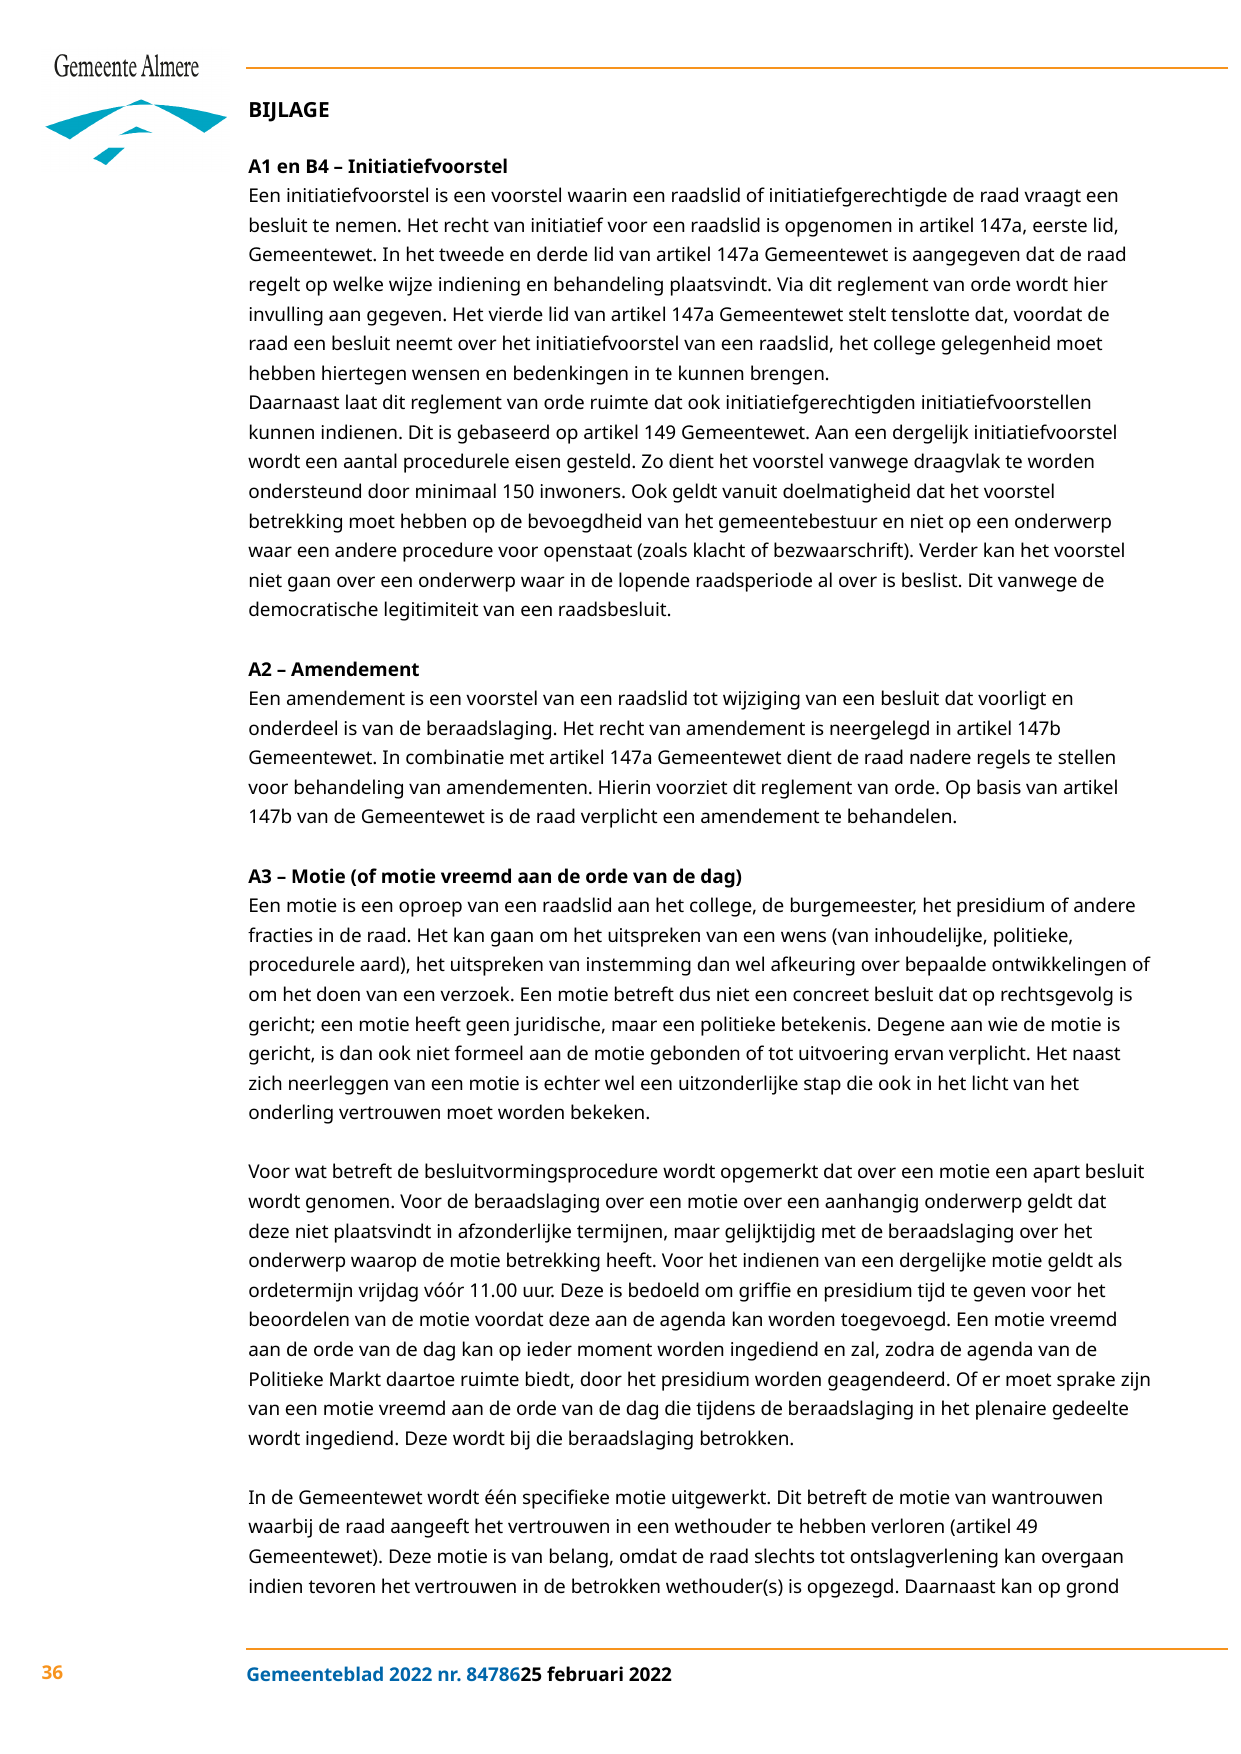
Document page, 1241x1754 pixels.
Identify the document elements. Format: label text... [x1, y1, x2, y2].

text Voor wat betreft de besluitvormingsprocedure wordt opgemerkt dat over een motie een apart besluit wordt genomen. Voor de beraadslaging over een motie over een aanhangig onderwerp geldt dat deze niet plaatsvindt in afzonderlijke termijnen, maar gelijktijdig met de beraadslaging over het onderwerp waarop de motie betrekking heeft. Voor het indienen van een dergelijke motie geldt als ordetermijn vrijdag vóór 11.00 uur. Deze is bedoeld om griffie en presidium tijd te geven voor het beoordelen van de motie voordat deze aan de agenda kan worden toegevoegd. Een motie vreemd aan de orde van de dag kan op ieder moment worden ingediend en zal, zodra de agenda van de Politieke Markt daartoe ruimte biedt, door het presidium worden geagendeerd. Of er moet sprake zijn van een motie vreemd aan de orde van de dag die tijdens de beraadslaging in het plenaire gedeelte wordt ingediend. Deze wordt bij die beraadslaging betrokken. [248, 1159, 1152, 1451]
text Een initiatiefvoorstel is een voorstel waarin een raadslid of initiatiefgerechtigde de raad vraagt een besluit te nemen. Het recht van initiatief voor een raadslid is opgenomen in artikel 147a, eerste lid, Gemeentewet. In het tweede en derde lid van artikel 147a Gemeentewet is aangegeven dat de raad regelt op welke wijze indiening en behandeling plaatsvindt. Via dit reglement van orde wordt hier invulling aan gegeven. Het vierde lid van artikel 147a Gemeentewet stelt tenslotte dat, voordat de raad een besluit neemt over het initiatiefvoorstel van een raadslid, het college gelegenheid moet hebben hiertegen wensen en bedenkingen in te kunnen brengen. [248, 182, 1152, 386]
picture [41, 47, 231, 172]
text In de Gemeentewet wordt één specifieke motie uitgewerkt. Dit betreft de motie van wantrouwen waarbij de raad aangeeft het vertrouwen in een wethouder te hebben verloren (artikel 49 Gemeentewet). Deze motie is van belang, omdat de raad slechts tot ontslagverlening kan overgaan indien tevoren het vertrouwen in de betrokken wethouder(s) is opgezegd. Daarnaast kan op grond [248, 1484, 1152, 1599]
text Een motie is een oproep van een raadslid aan het college, de burgemeester, het presidium of andere fracties in de raad. Het kan gaan om het uitspreken van een wens (van inhoudelijke, politieke, procedurele aard), het uitspreken van instemming dan wel afkeuring over bepaalde ontwikkelingen of om het doen van een verzoek. Een motie betreft dus niet een concreet besluit dat op rechtsgevolg is gericht; een motie heeft geen juridische, maar een politieke betekenis. Degene aan wie de motie is gericht, is dan ook niet formeel aan de motie gebonden of tot uitvoering ervan verplicht. Het naast zich neerleggen van een motie is echter wel een uitzonderlijke stap die ook in het licht van het onderling vertrouwen moet worden bekeken. [248, 892, 1152, 1125]
text A2 – Amendement [248, 656, 1152, 682]
text A1 en B4 – Initiatiefvoorstel [248, 153, 1152, 179]
text Een amendement is een voorstel van een raadslid tot wijziging van een besluit dat voorligt en onderdeel is van de beraadslaging. Het recht van amendement is neergelegd in artikel 147b Gemeentewet. In combinatie met artikel 147a Gemeentewet dient de raad nadere regels te stellen voor behandeling van amendementen. Hierin voorziet dit reglement van orde. Op basis van artikel 147b van de Gemeentewet is de raad verplicht een amendement te behandelen. [248, 685, 1152, 829]
text Daarnaast laat dit reglement van orde ruimte dat ook initiatiefgerechtigden initiatiefvoorstellen kunnen indienen. Dit is gebaseerd op artikel 149 Gemeentewet. Aan een dergelijk initiatiefvoorstel wordt een aantal procedurele eisen gesteld. Zo dient het voorstel vanwege draagvlak te worden ondersteund door minimaal 150 inwoners. Ook geldt vanuit doelmatigheid dat het voorstel betrekking moet hebben op de bevoegdheid van het gemeentebestuur en niet op een onderwerp waar een andere procedure voor openstaat (zoals klacht of bezwaarschrift). Verder kan het voorstel niet gaan over een onderwerp waar in de lopende raadsperiode al over is beslist. Dit vanwege de democratische legitimiteit van een raadsbesluit. [248, 389, 1152, 622]
text A3 – Motie (of motie vreemd aan de orde van de dag) [248, 863, 1152, 889]
text BIJLAGE [248, 95, 1152, 123]
